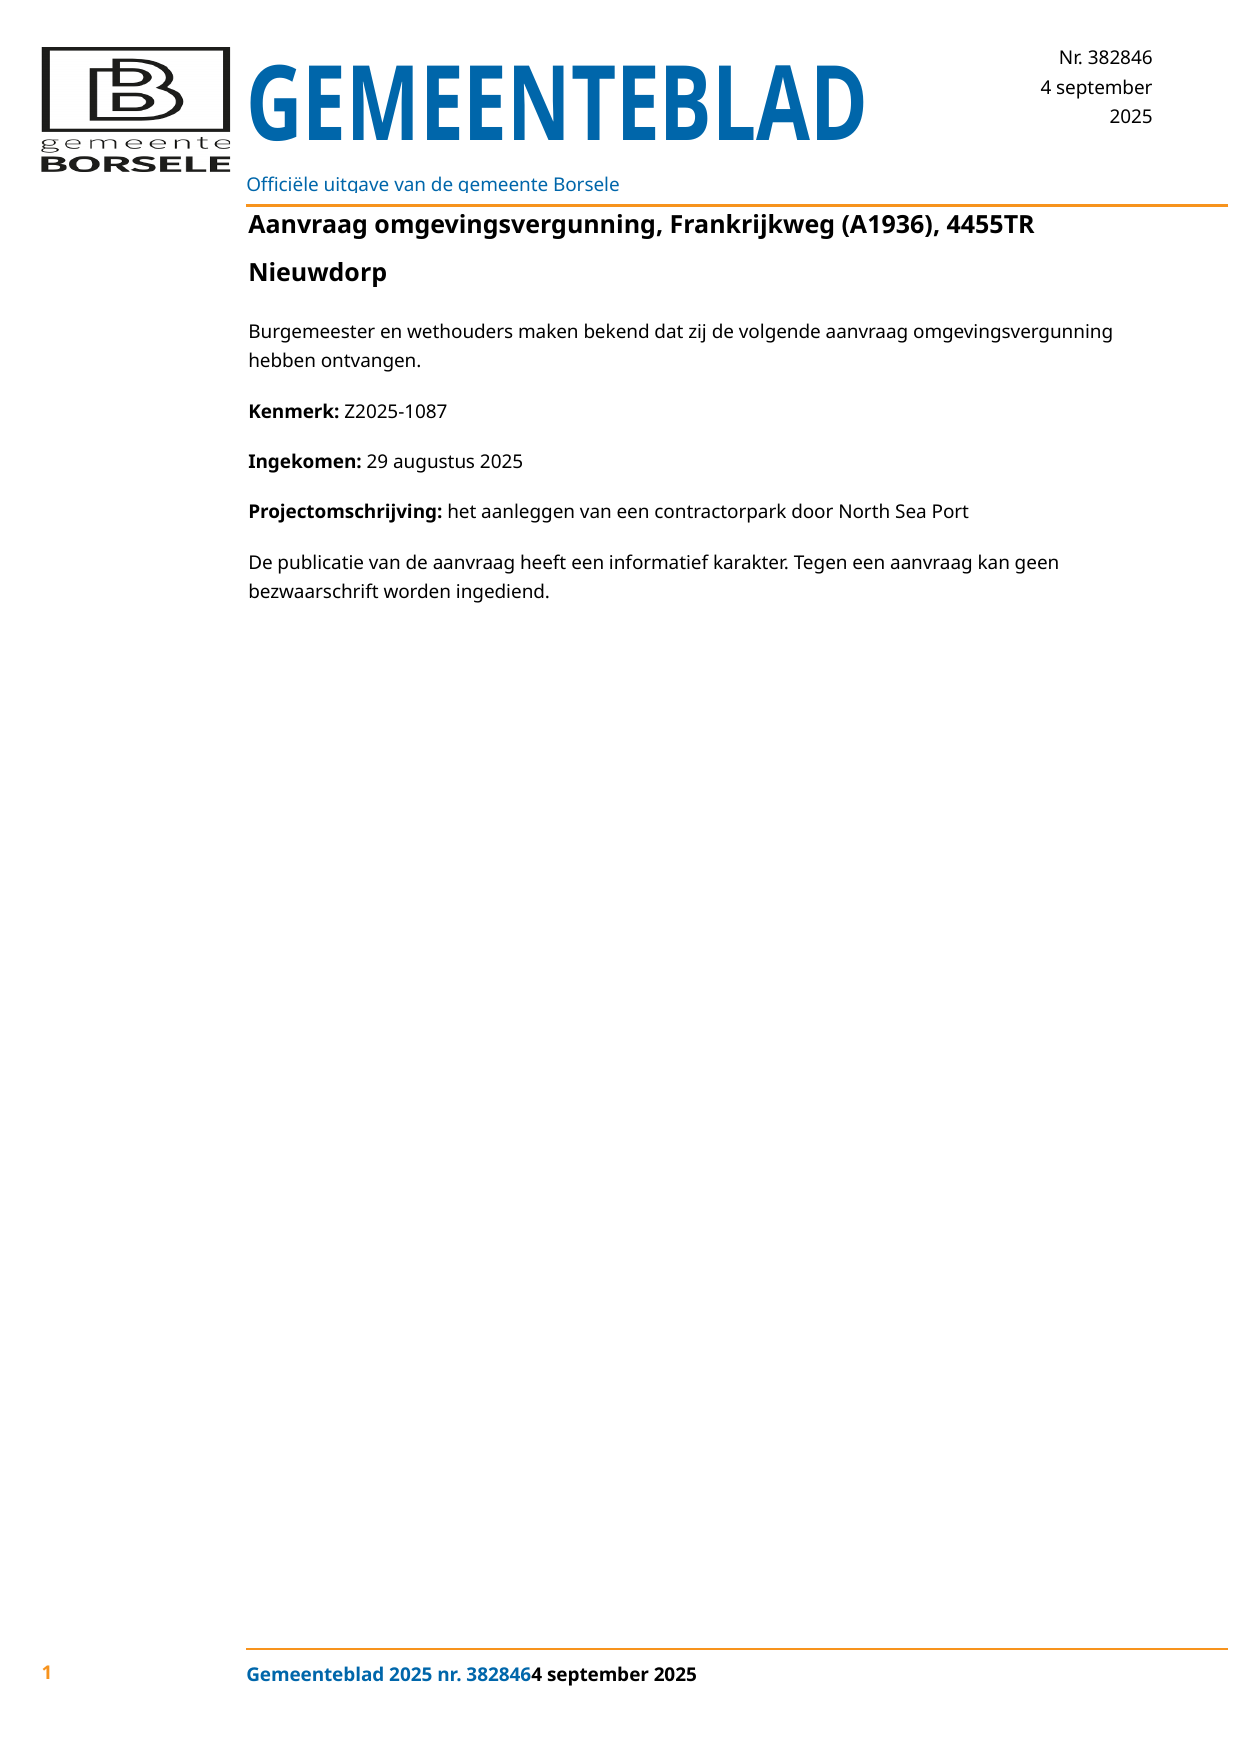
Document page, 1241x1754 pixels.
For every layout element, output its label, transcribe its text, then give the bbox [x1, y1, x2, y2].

text De publicatie van de aanvraag heeft een informatief karakter. Tegen een aanvraag kan geen bezwaarschrift worden ingediend. [248, 549, 1152, 604]
text Ingekomen: 29 augustus 2025 [248, 448, 1152, 474]
text Kenmerk: Z2025-1087 [248, 398, 1152, 424]
picture [41, 47, 231, 172]
text Burgemeester en wethouders maken bekend dat zij de volgende aanvraag omgevingsvergunning hebben ontvangen. [248, 318, 1152, 373]
text Projectomschrijving: het aanleggen van een contractorpark door North Sea Port [248, 499, 1152, 524]
text Aanvraag omgevingsvergunning, Frankrijkweg (A1936), 4455TR Nieuwdorp [248, 207, 1152, 288]
